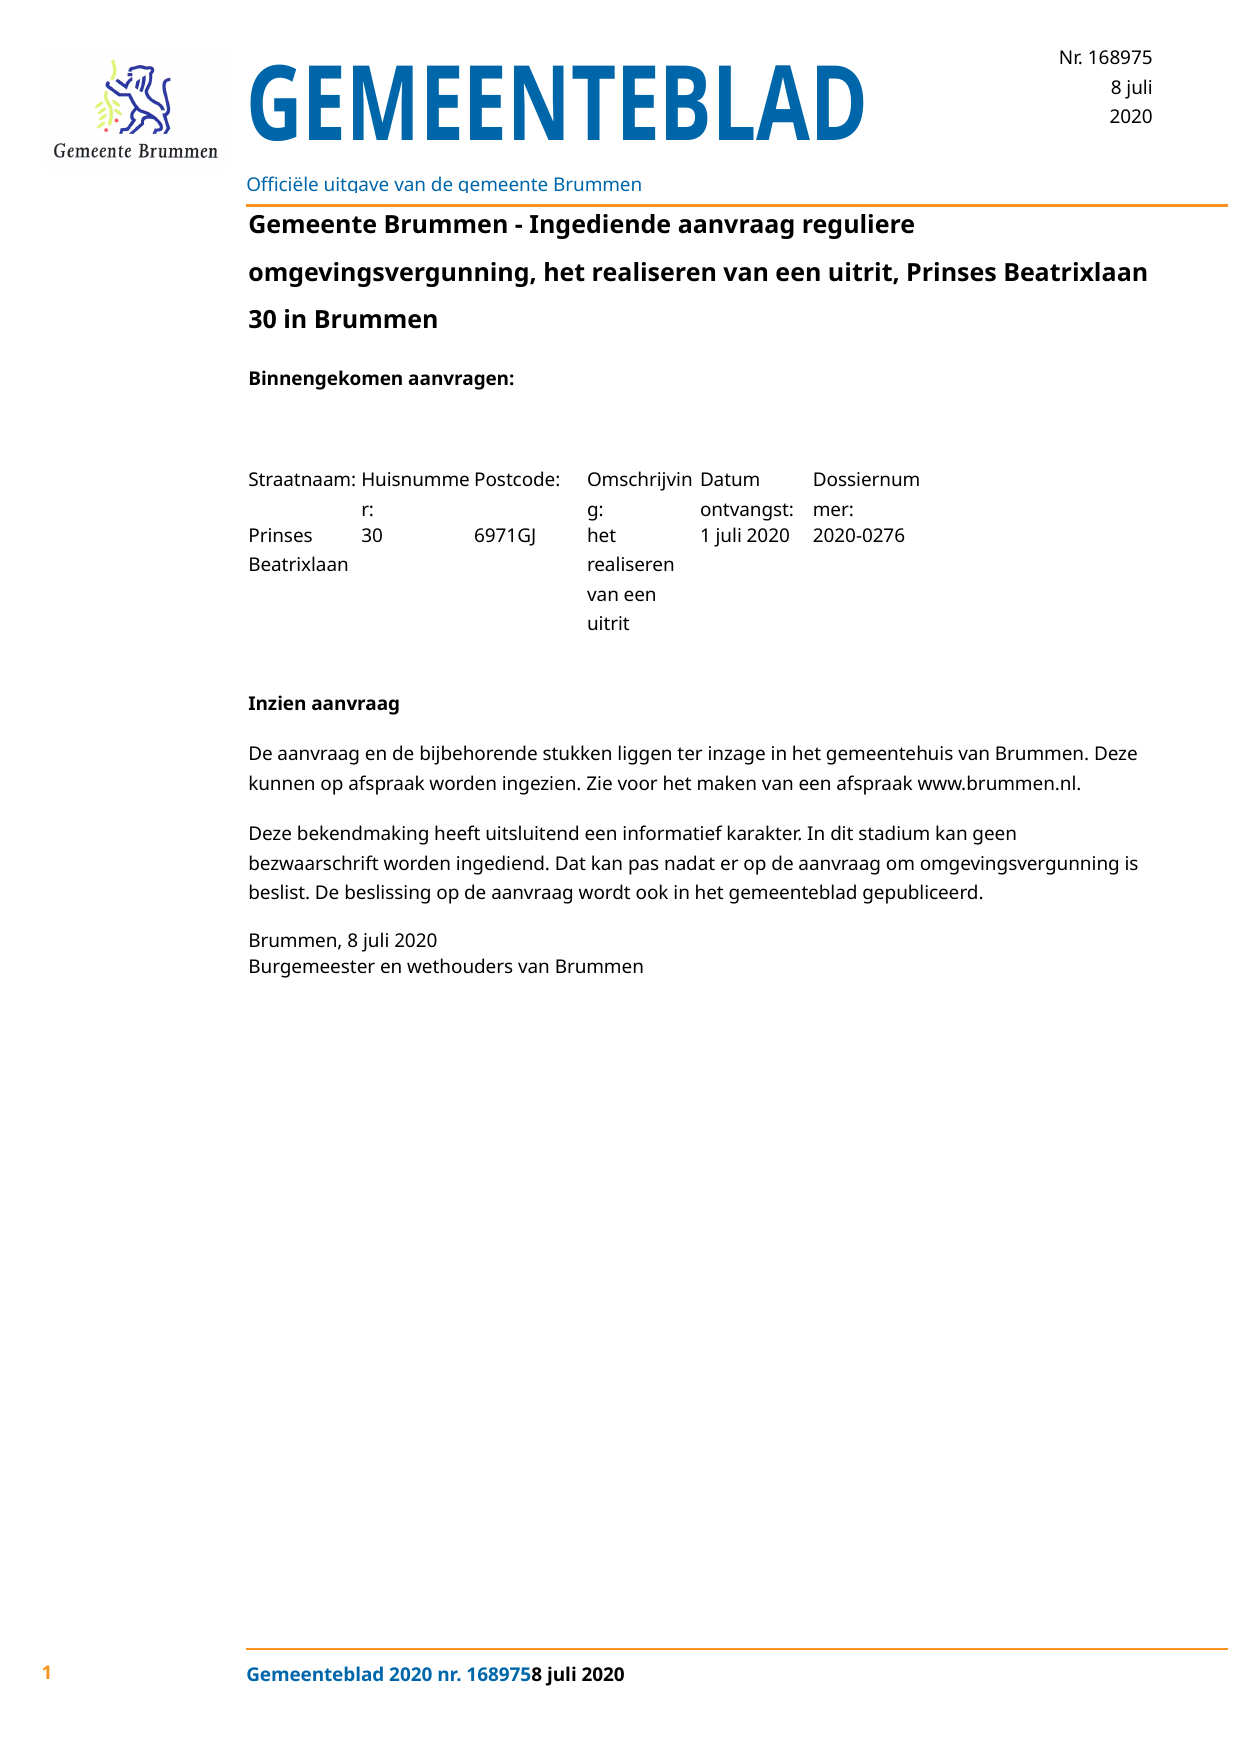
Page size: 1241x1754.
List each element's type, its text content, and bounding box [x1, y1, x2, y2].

text Brummen, 8 juli 2020 [248, 927, 1152, 953]
text Gemeente Brummen - Ingediende aanvraag reguliere omgevingsvergunning, het realiseren van een uitrit, Prinses Beatrixlaan 30 in Brummen [248, 207, 1152, 336]
text Binnengekomen aanvragen: [248, 366, 1152, 391]
table_header [1039, 466, 1152, 522]
table_cell Prinses Beatrixlaan [248, 522, 361, 636]
table_header Datum ontvangst: [700, 466, 813, 522]
table_cell 30 [361, 522, 474, 636]
text Burgemeester en wethouders van Brummen [248, 953, 1152, 979]
table_cell [1039, 522, 1152, 636]
text Inzien aanvraag [248, 690, 1152, 716]
text De aanvraag en de bijbehorende stukken liggen ter inzage in het gemeentehuis van Brummen. Deze kunnen op afspraak worden ingezien. Zie voor het maken van een afspraak www.brummen.nl. [248, 740, 1152, 796]
table_cell 2020-0276 [813, 522, 926, 636]
table_header Dossiernummer: [813, 466, 926, 522]
picture [41, 47, 231, 172]
table_header Omschrijving: [587, 466, 700, 522]
table_cell het realiseren van een uitrit [587, 522, 700, 636]
table_cell 1 juli 2020 [700, 522, 813, 636]
table_header Straatnaam: [248, 466, 361, 522]
table_header Huisnummer: [361, 466, 474, 522]
table_cell [926, 522, 1038, 636]
table_header [926, 466, 1038, 522]
table_cell 6971GJ [474, 522, 587, 636]
table_header Postcode: [474, 466, 587, 522]
text Deze bekendmaking heeft uitsluitend een informatief karakter. In dit stadium kan geen bezwaarschrift worden ingediend. Dat kan pas nadat er op de aanvraag om omgevingsvergunning is beslist. De beslissing op de aanvraag wordt ook in het gemeenteblad gepubliceerd. [248, 820, 1152, 905]
